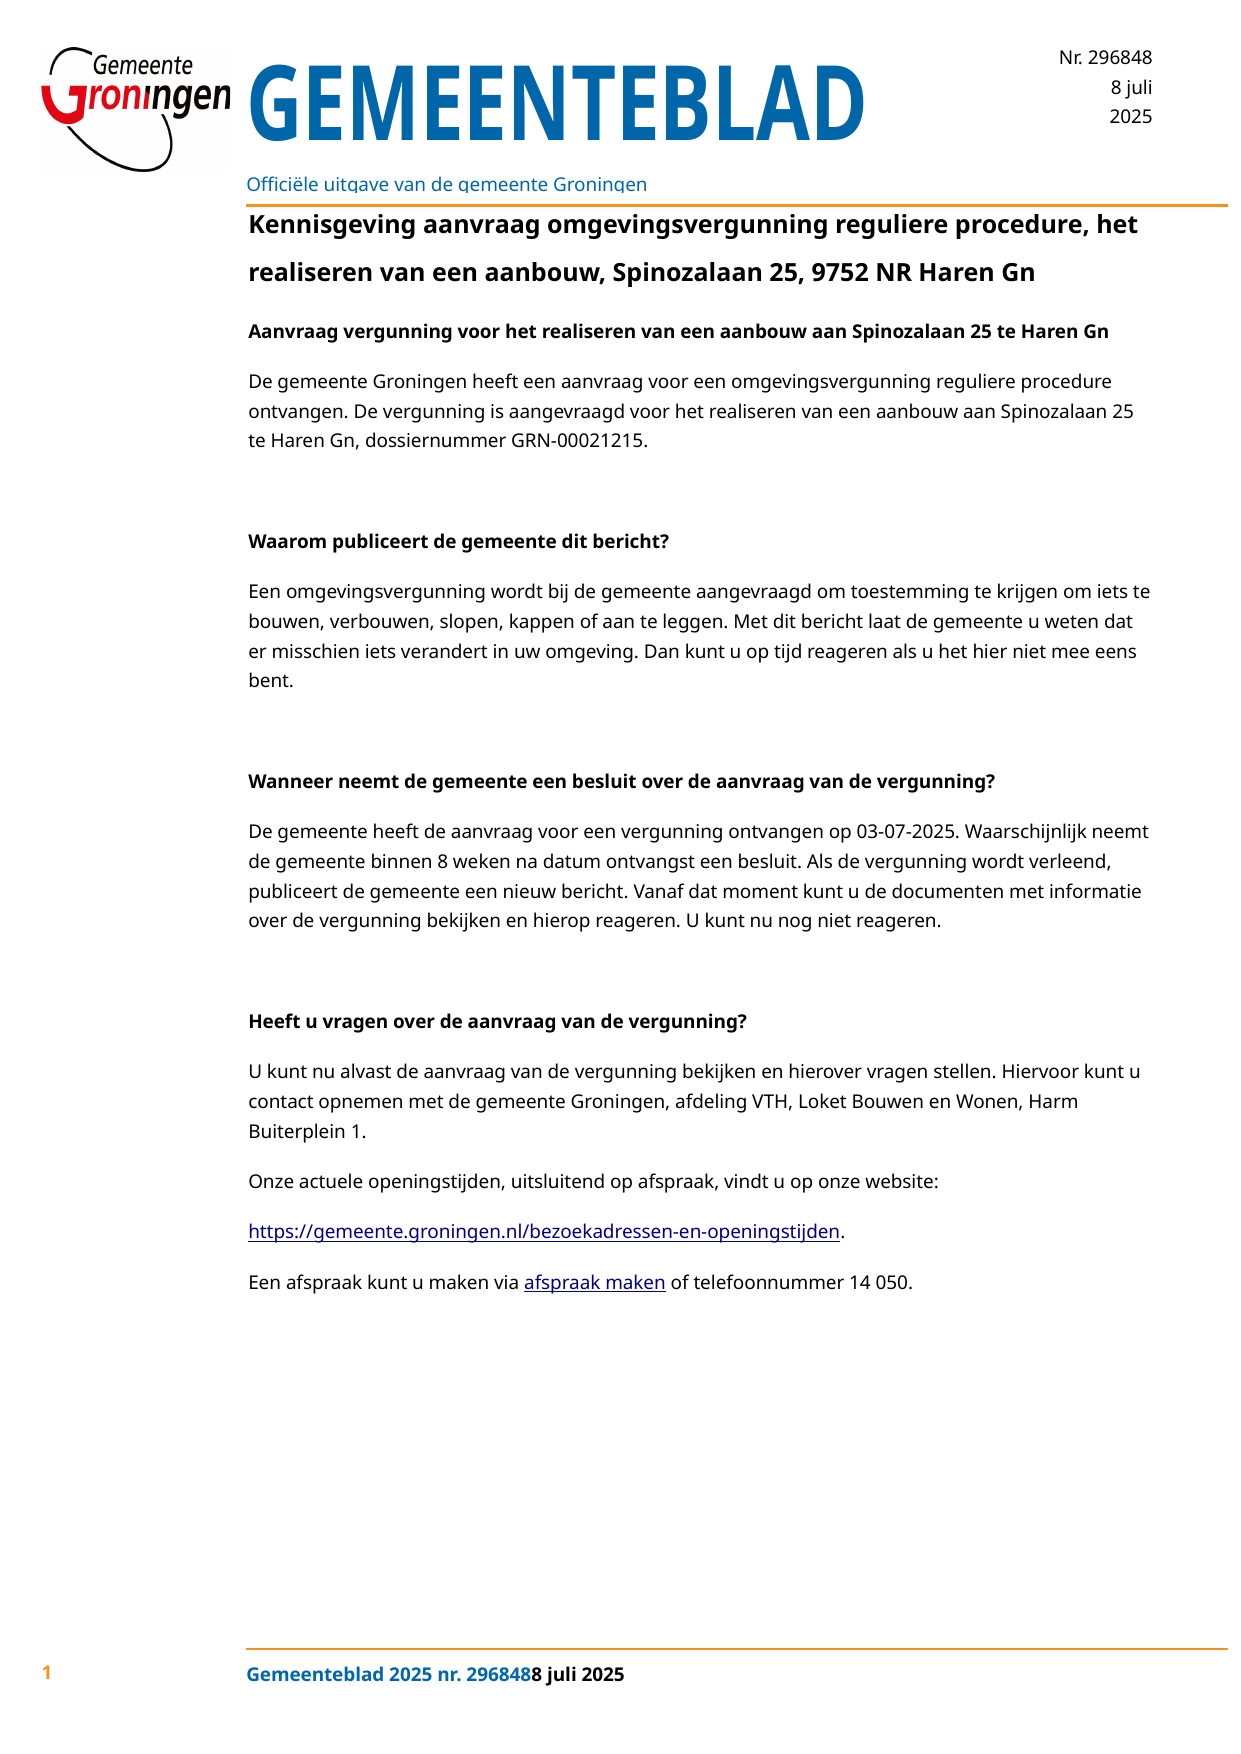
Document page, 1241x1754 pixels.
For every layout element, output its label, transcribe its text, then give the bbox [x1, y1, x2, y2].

text Waarom publiceert de gemeente dit bericht? [248, 528, 1152, 554]
text Wanneer neemt de gemeente een besluit over de aanvraag van de vergunning? [248, 768, 1152, 794]
text Onze actuele openingstijden, uitsluitend op afspraak, vindt u op onze website: [248, 1168, 1152, 1194]
text https://gemeente.groningen.nl/bezoekadressen-en-openingstijden. [248, 1219, 1152, 1244]
text De gemeente heeft de aanvraag voor een vergunning ontvangen op 03-07-2025. Waarschijnlijk neemt de gemeente binnen 8 weken na datum ontvangst een besluit. Als de vergunning wordt verleend, publiceert de gemeente een nieuw bericht. Vanaf dat moment kunt u de documenten met informatie over de vergunning bekijken en hierop reageren. U kunt nu nog niet reageren. [248, 819, 1152, 933]
text Een afspraak kunt u maken via afspraak maken of telefoonnummer 14 050. [248, 1269, 1152, 1295]
text Aanvraag vergunning voor het realiseren van een aanbouw aan Spinozalaan 25 te Haren Gn [248, 318, 1152, 344]
text Heeft u vragen over de aanvraag van de vergunning? [248, 1008, 1152, 1034]
picture [41, 47, 231, 172]
text Kennisgeving aanvraag omgevingsvergunning reguliere procedure, het realiseren van een aanbouw, Spinozalaan 25, 9752 NR Haren Gn [248, 207, 1152, 288]
text U kunt nu alvast de aanvraag van de vergunning bekijken en hierover vragen stellen. Hiervoor kunt u contact opnemen met de gemeente Groningen, afdeling VTH, Loket Bouwen en Wonen, Harm Buiterplein 1. [248, 1059, 1152, 1144]
text De gemeente Groningen heeft een aanvraag voor een omgevingsvergunning reguliere procedure ontvangen. De vergunning is aangevraagd voor het realiseren van een aanbouw aan Spinozalaan 25 te Haren Gn, dossiernummer GRN-00021215. [248, 368, 1152, 453]
text Een omgevingsvergunning wordt bij de gemeente aangevraagd om toestemming te krijgen om iets te bouwen, verbouwen, slopen, kappen of aan te leggen. Met dit bericht laat de gemeente u weten dat er misschien iets verandert in uw omgeving. Dan kunt u op tijd reageren als u het hier niet mee eens bent. [248, 579, 1152, 693]
